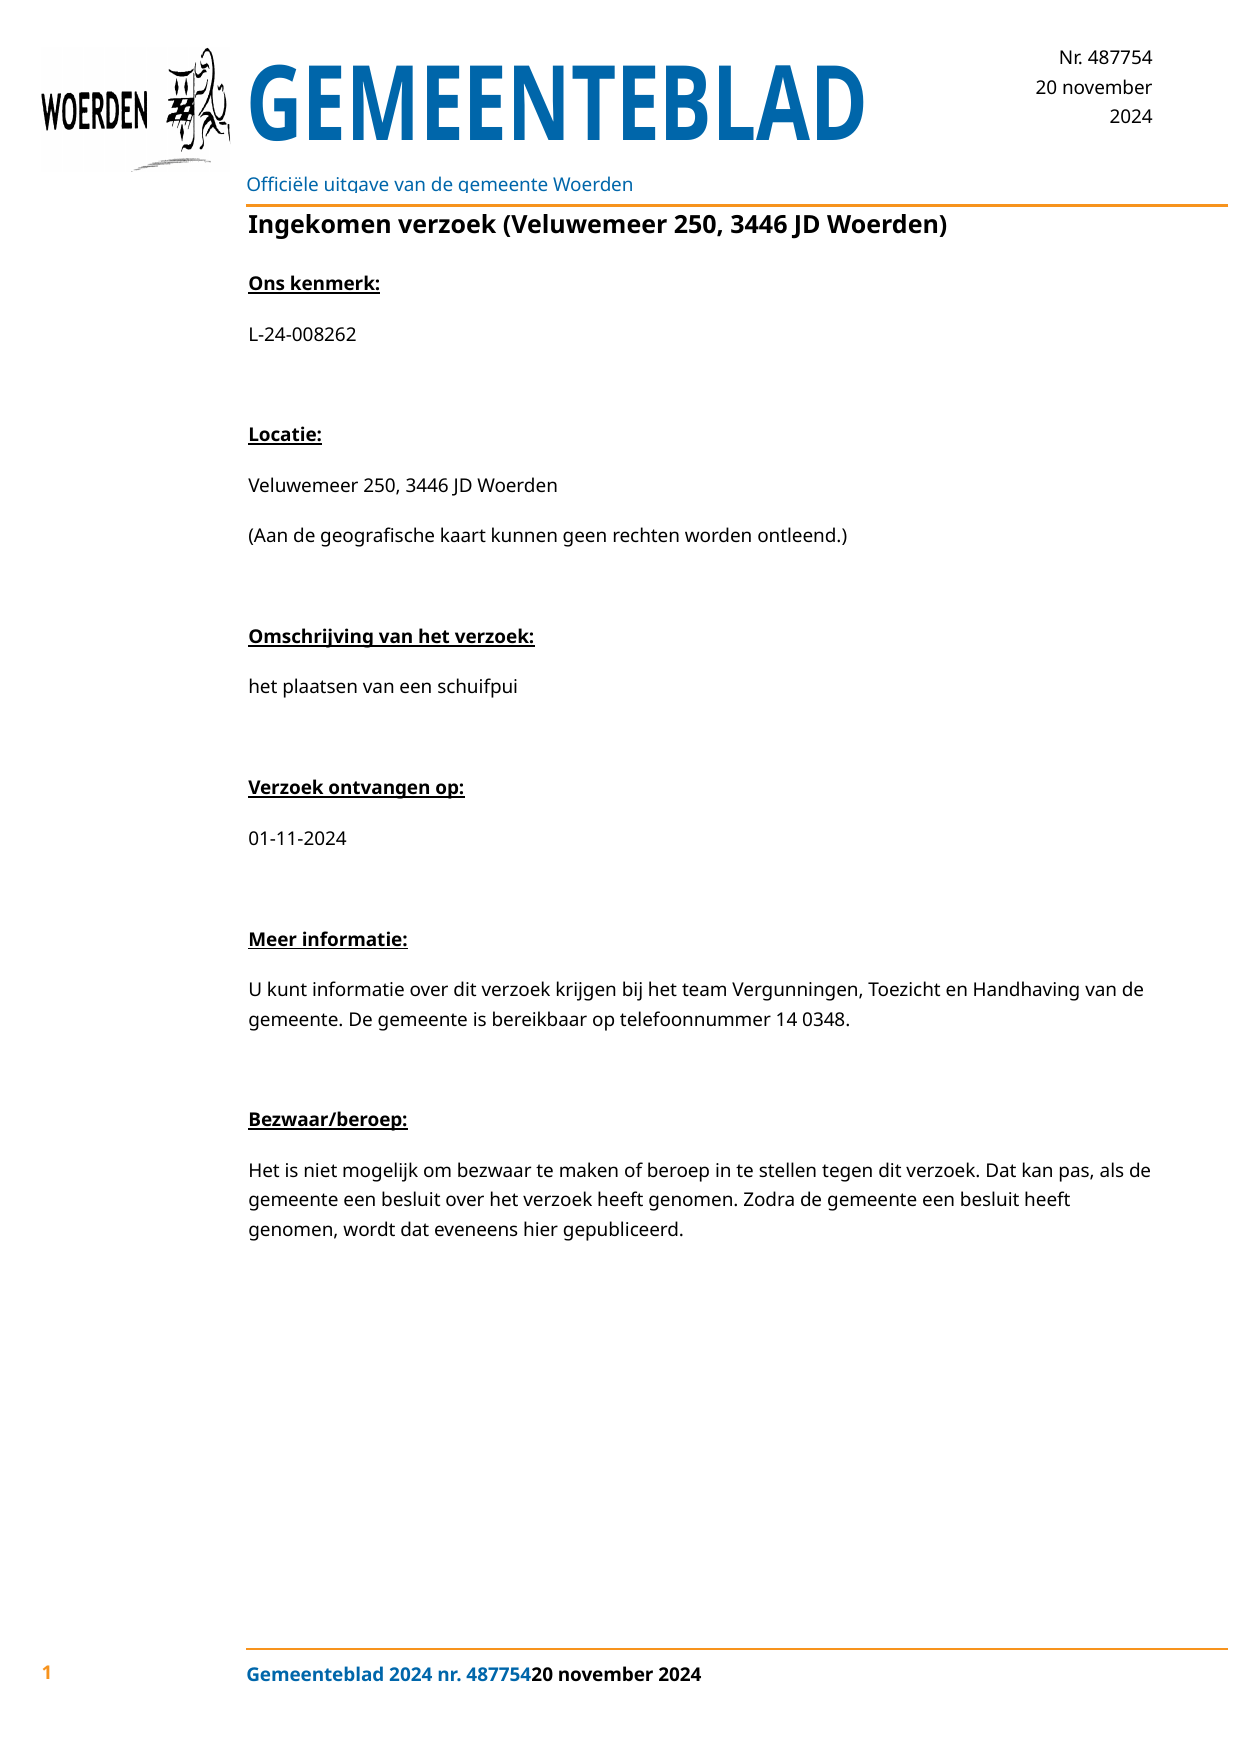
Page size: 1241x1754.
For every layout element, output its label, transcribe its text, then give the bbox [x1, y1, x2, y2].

picture [41, 47, 231, 172]
text het plaatsen van een schuifpui [248, 674, 1152, 699]
text U kunt informatie over dit verzoek krijgen bij het team Vergunningen, Toezicht en Handhaving van de gemeente. De gemeente is bereikbaar op telefoonnummer 14 0348. [248, 976, 1152, 1031]
text (Aan de geografische kaart kunnen geen rechten worden ontleend.) [248, 522, 1152, 548]
text Veluwemeer 250, 3446 JD Woerden [248, 472, 1152, 498]
text Ingekomen verzoek (Veluwemeer 250, 3446 JD Woerden) [248, 207, 1152, 241]
text Ons kenmerk: [248, 270, 1152, 296]
text Het is niet mogelijk om bezwaar te maken of beroep in te stellen tegen dit verzoek. Dat kan pas, als de gemeente een besluit over het verzoek heeft genomen. Zodra de gemeente een besluit heeft genomen, wordt dat eveneens hier gepubliceerd. [248, 1157, 1152, 1242]
text Bezwaar/beroep: [248, 1107, 1152, 1132]
text 01-11-2024 [248, 825, 1152, 851]
text Locatie: [248, 422, 1152, 447]
text Verzoek ontvangen op: [248, 774, 1152, 800]
text L-24-008262 [248, 321, 1152, 346]
text Meer informatie: [248, 926, 1152, 951]
text Omschrijving van het verzoek: [248, 623, 1152, 649]
